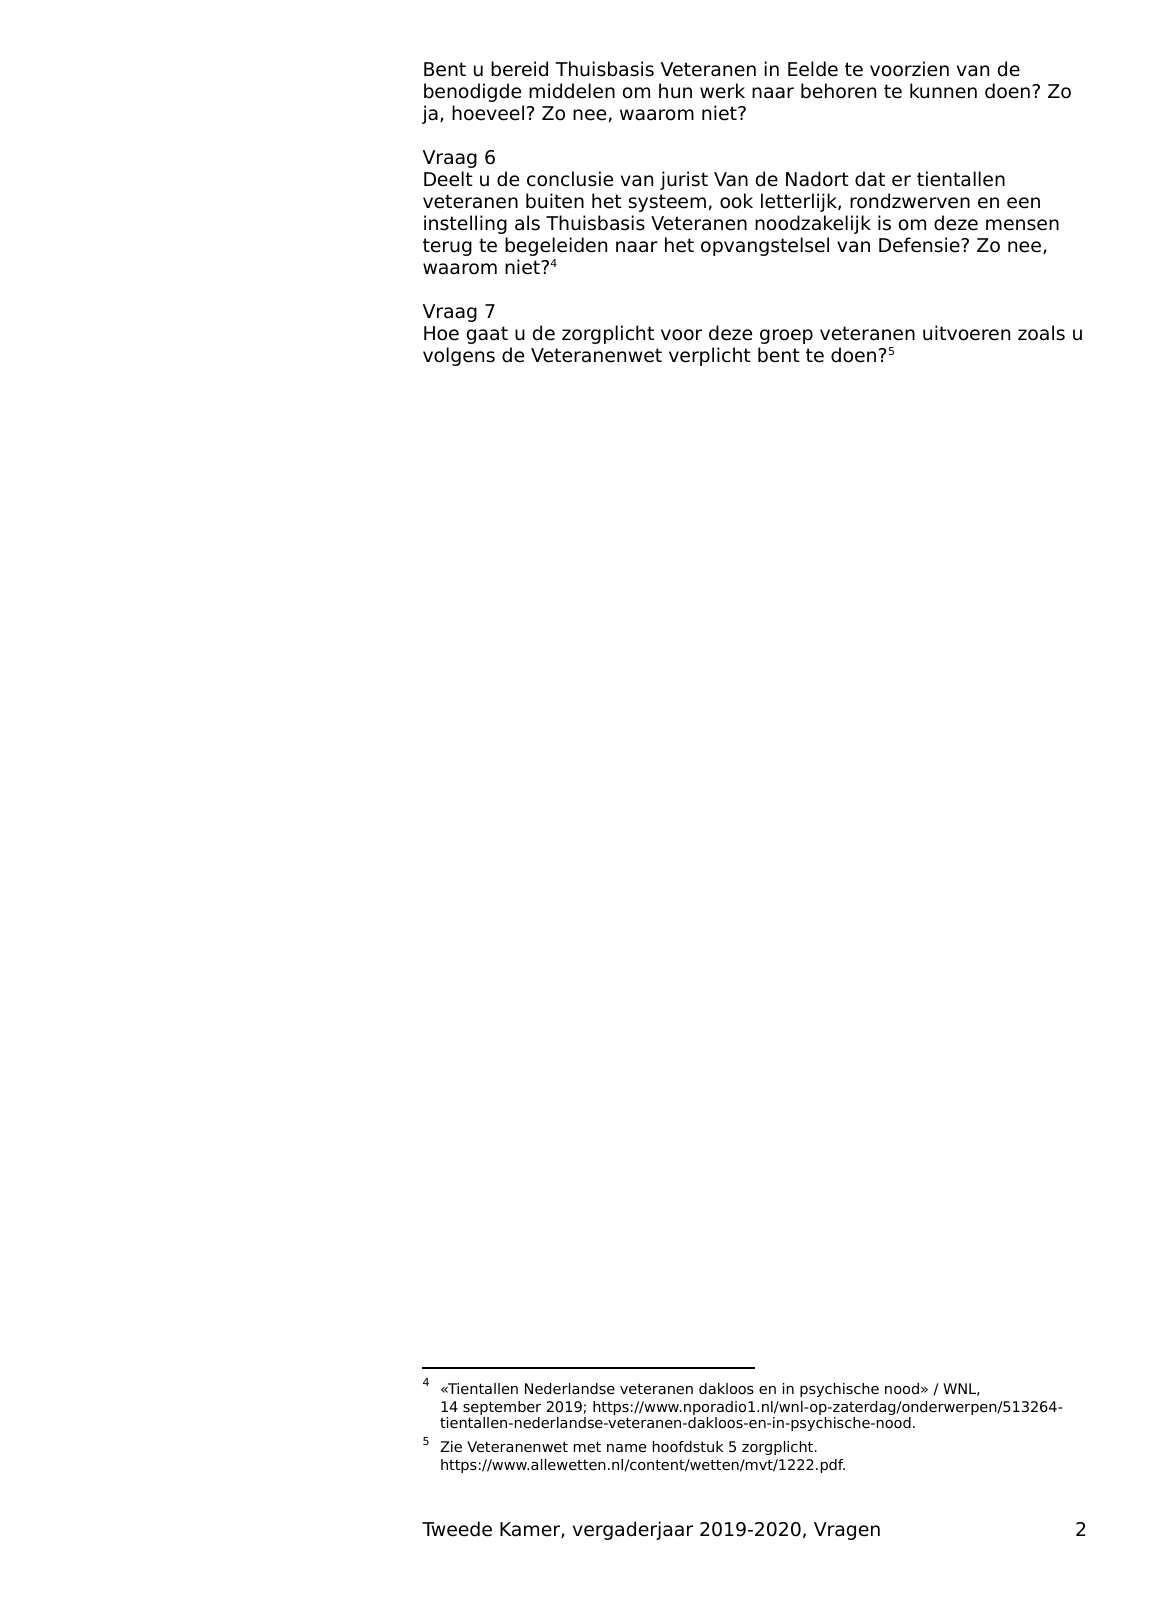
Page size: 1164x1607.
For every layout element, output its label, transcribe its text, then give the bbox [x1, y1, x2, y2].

text Vraag 7 [422, 301, 1087, 323]
text Deelt u de conclusie van jurist Van de Nadort dat er tientallen veteranen buiten het systeem, ook letterlijk, rondzwerven en een instelling als Thuisbasis Veteranen noodzakelijk is om deze mensen terug te begeleiden naar het opvangstelsel van Defensie? Zo nee, waarom niet? [422, 169, 1087, 279]
text Zie Veteranenwet met name hoofdstuk 5 zorgplicht. https://www.allewetten.nl/content/wetten/mvt/1222.pdf. [422, 1435, 1087, 1474]
text «Tientallen Nederlandse veteranen dakloos en in psychische nood» / WNL, 14 september 2019; https://www.nporadio1.nl/wnl-op-zaterdag/onderwerpen/513264-tientallen-nederlandse-veteranen-dakloos-en-in-psychische-nood. [422, 1377, 1087, 1432]
text Bent u bereid Thuisbasis Veteranen in Eelde te voorzien van de benodigde middelen om hun werk naar behoren te kunnen doen? Zo ja, hoeveel? Zo nee, waarom niet? [422, 59, 1087, 125]
text Hoe gaat u de zorgplicht voor deze groep veteranen uitvoeren zoals u volgens de Veteranenwet verplicht bent te doen? [422, 323, 1087, 367]
text Vraag 6 [422, 147, 1087, 169]
